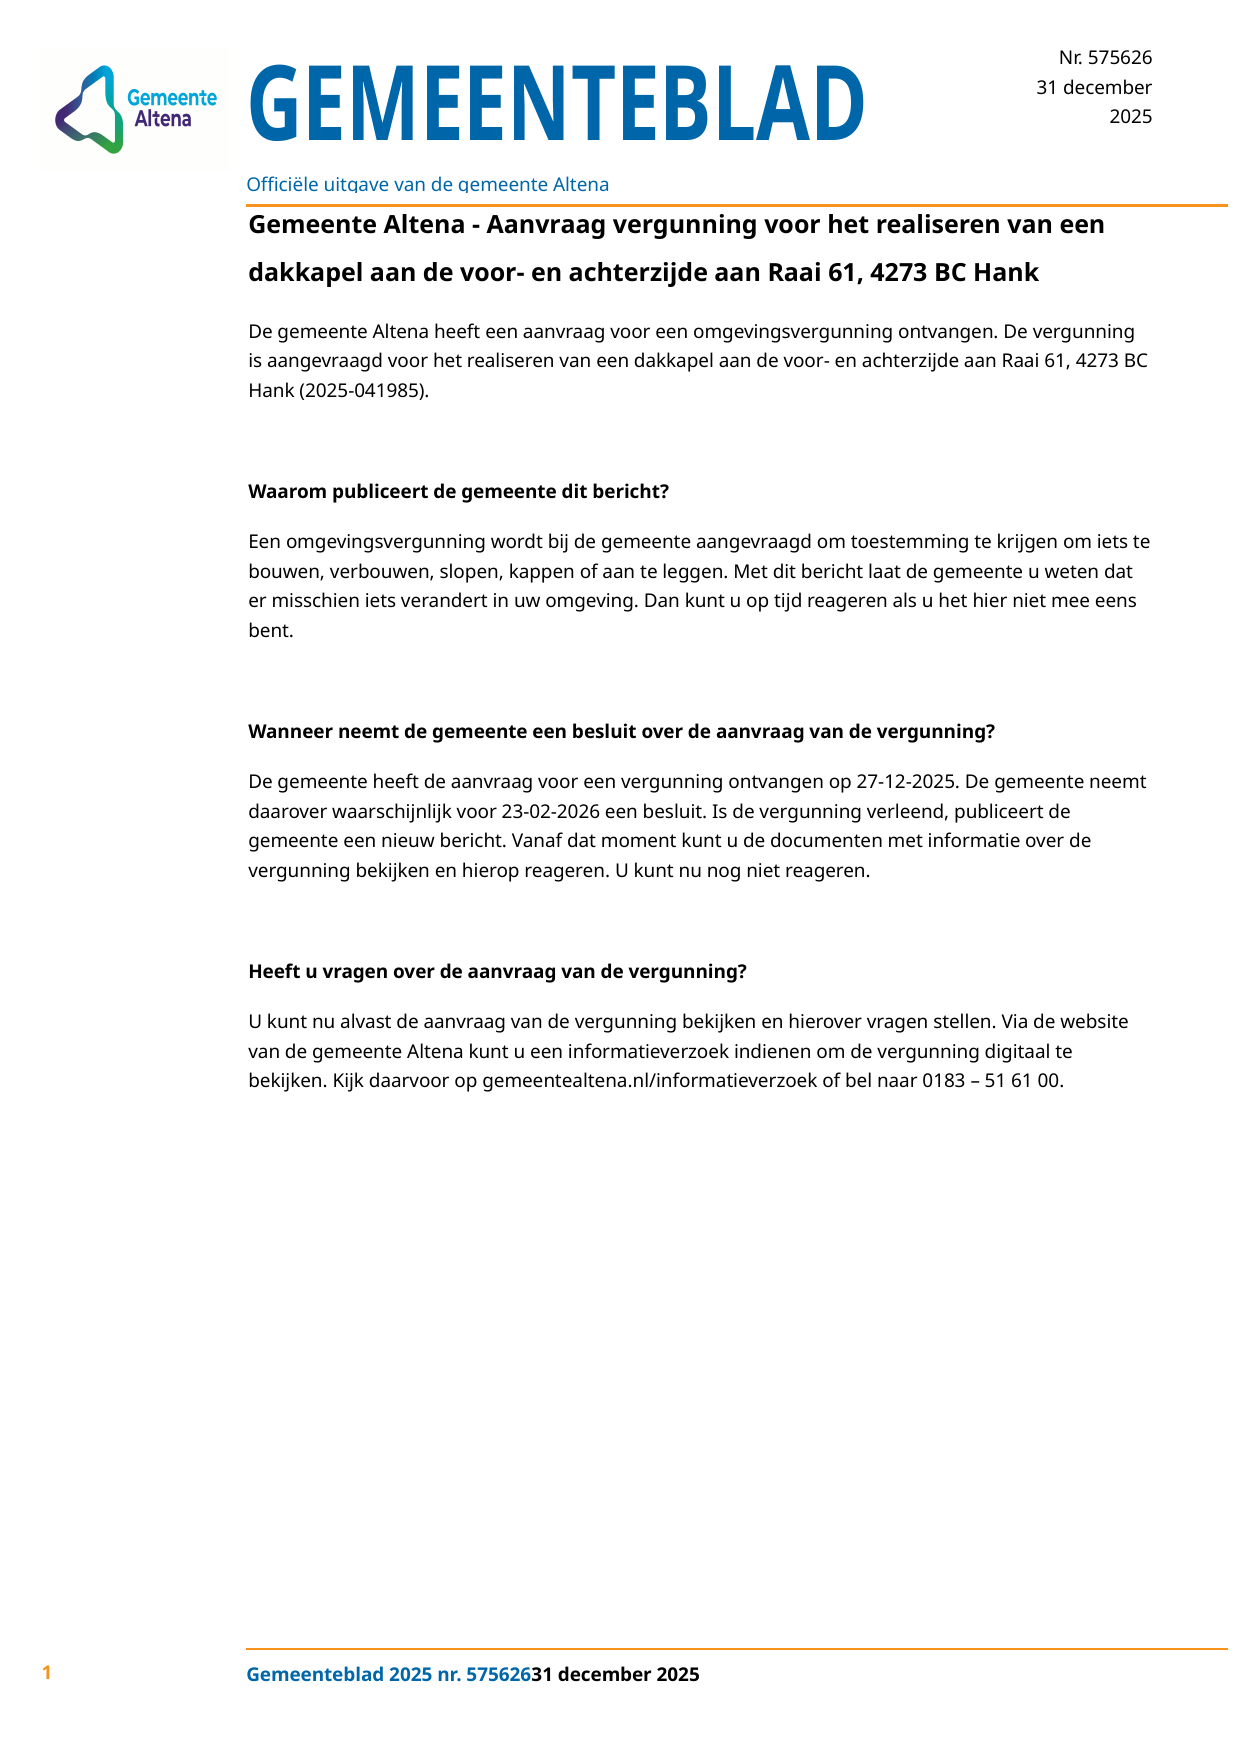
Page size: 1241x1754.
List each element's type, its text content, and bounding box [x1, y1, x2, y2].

picture [41, 47, 231, 172]
text Een omgevingsvergunning wordt bij de gemeente aangevraagd om toestemming te krijgen om iets te bouwen, verbouwen, slopen, kappen of aan te leggen. Met dit bericht laat de gemeente u weten dat er misschien iets verandert in uw omgeving. Dan kunt u op tijd reageren als u het hier niet mee eens bent. [248, 528, 1152, 643]
text U kunt nu alvast de aanvraag van de vergunning bekijken en hierover vragen stellen. Via de website van de gemeente Altena kunt u een informatieverzoek indienen om de vergunning digitaal te bekijken. Kijk daarvoor op gemeentealtena.nl/informatieverzoek of bel naar 0183 – 51 61 00. [248, 1008, 1152, 1093]
text Wanneer neemt de gemeente een besluit over de aanvraag van de vergunning? [248, 718, 1152, 744]
text Heeft u vragen over de aanvraag van de vergunning? [248, 958, 1152, 984]
text De gemeente heeft de aanvraag voor een vergunning ontvangen op 27-12-2025. De gemeente neemt daarover waarschijnlijk voor 23-02-2026 een besluit. Is de vergunning verleend, publiceert de gemeente een nieuw bericht. Vanaf dat moment kunt u de documenten met informatie over de vergunning bekijken en hierop reageren. U kunt nu nog niet reageren. [248, 768, 1152, 883]
text Waarom publiceert de gemeente dit bericht? [248, 478, 1152, 504]
text Gemeente Altena - Aanvraag vergunning voor het realiseren van een dakkapel aan de voor- en achterzijde aan Raai 61, 4273 BC Hank [248, 207, 1152, 288]
text De gemeente Altena heeft een aanvraag voor een omgevingsvergunning ontvangen. De vergunning is aangevraagd voor het realiseren van een dakkapel aan de voor- en achterzijde aan Raai 61, 4273 BC Hank (2025-041985). [248, 318, 1152, 403]
